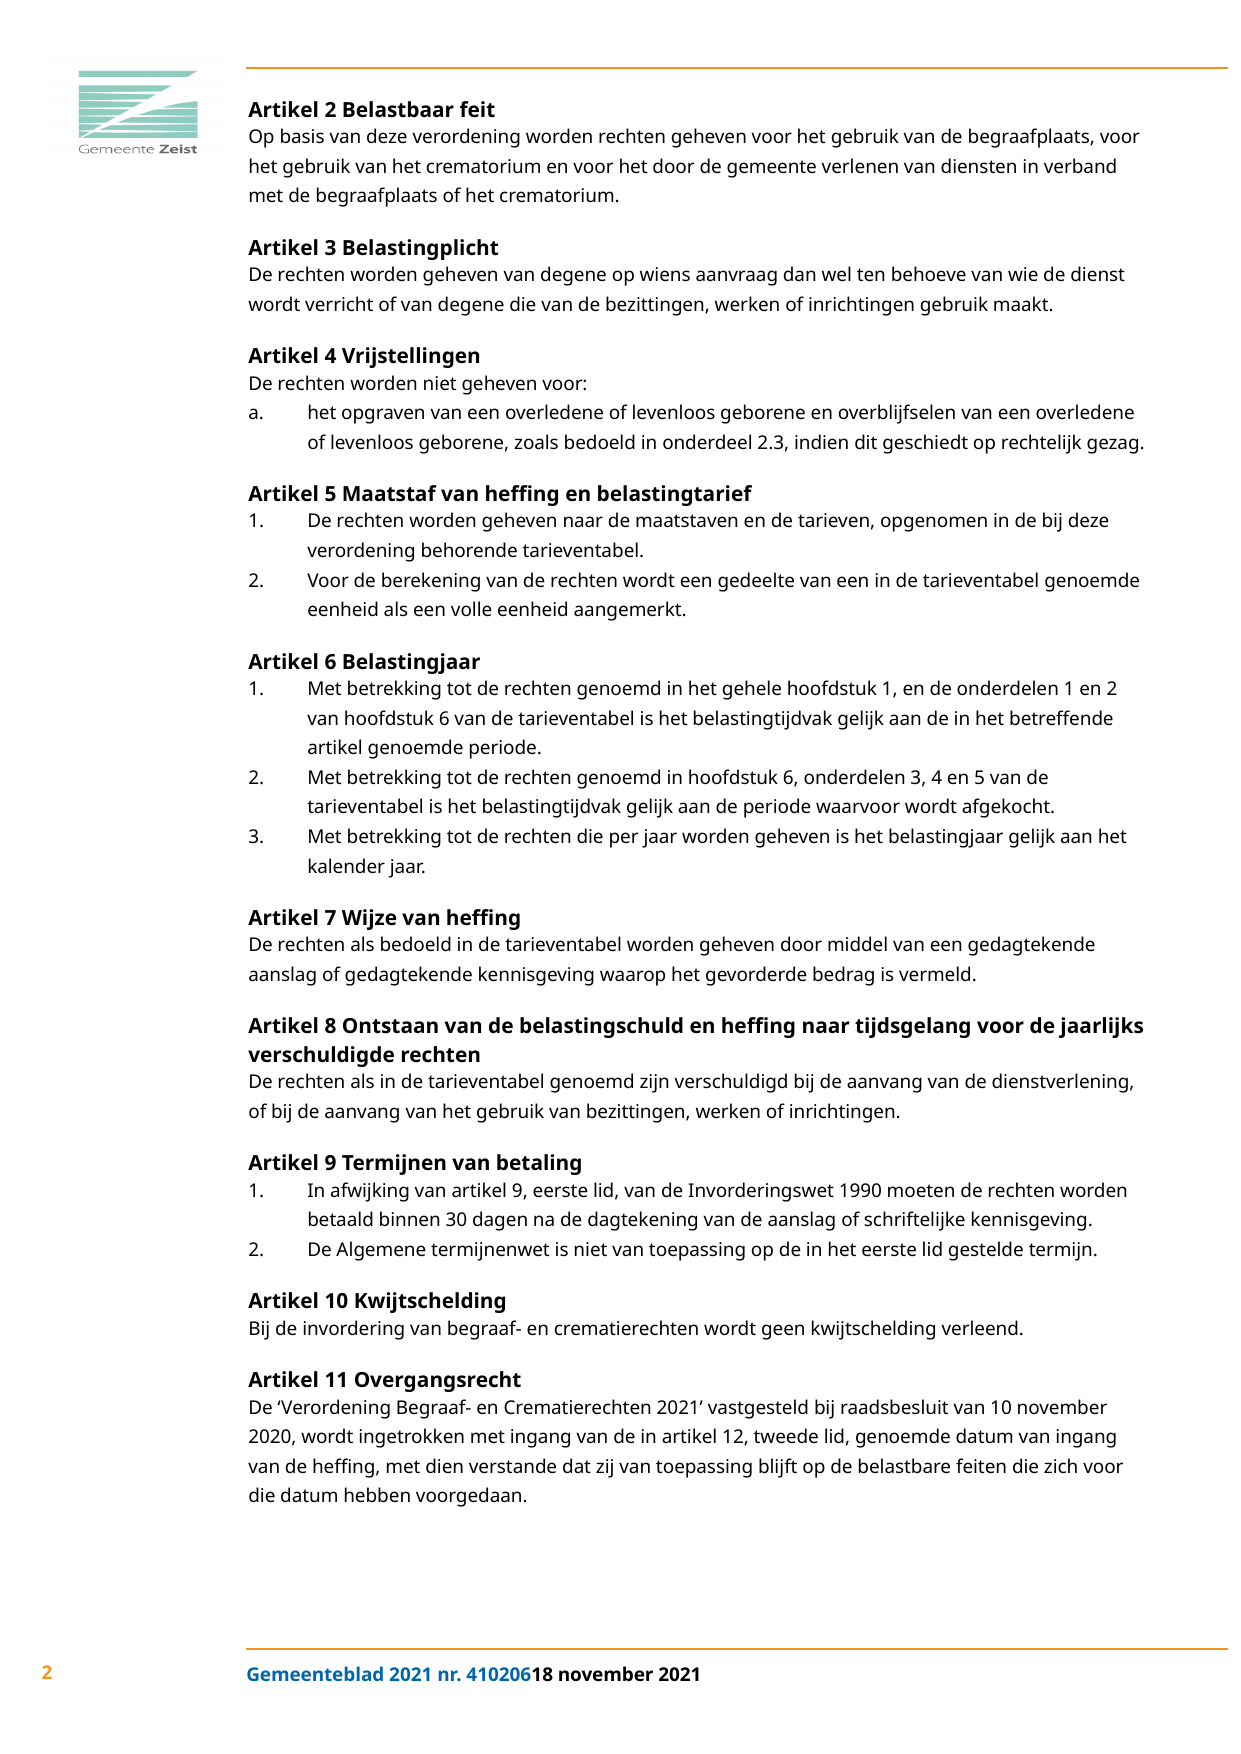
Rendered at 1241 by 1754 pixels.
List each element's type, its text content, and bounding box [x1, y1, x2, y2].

list De rechten worden geheven naar de maatstaven en de tarieven, opgenomen in de bij deze verordening behorende tarieventabel. [248, 508, 1152, 563]
text Artikel 3 Belastingplicht [248, 233, 1152, 261]
list Voor de berekening van de rechten wordt een gedeelte van een in de tarieventabel genoemde eenheid als een volle eenheid aangemerkt. [248, 567, 1152, 622]
text De ‘Verordening Begraaf- en Crematierechten 2021’ vastgesteld bij raadsbesluit van 10 november 2020, wordt ingetrokken met ingang van de in artikel 12, tweede lid, genoemde datum van ingang van de heffing, met dien verstande dat zij van toepassing blijft op de belastbare feiten die zich voor die datum hebben voorgedaan. [248, 1394, 1152, 1508]
list het opgraven van een overledene of levenloos geborene en overblijfselen van een overledene of levenloos geborene, zoals bedoeld in onderdeel 2.3, indien dit geschiedt op rechtelijk gezag. [248, 399, 1152, 454]
text De rechten als in de tarieventabel genoemd zijn verschuldigd bij de aanvang van de dienstverlening, of bij de aanvang van het gebruik van bezittingen, werken of inrichtingen. [248, 1068, 1152, 1124]
list In afwijking van artikel 9, eerste lid, van de Invorderingswet 1990 moeten de rechten worden betaald binnen 30 dagen na de dagtekening van de aanslag of schriftelijke kennisgeving. [248, 1177, 1152, 1232]
text De rechten als bedoeld in de tarieventabel worden geheven door middel van een gedagtekende aanslag of gedagtekende kennisgeving waarop het gevorderde bedrag is vermeld. [248, 932, 1152, 987]
text Artikel 6 Belastingjaar [248, 647, 1152, 675]
list Met betrekking tot de rechten genoemd in het gehele hoofdstuk 1, en de onderdelen 1 en 2 van hoofdstuk 6 van de tarieventabel is het belastingtijdvak gelijk aan de in het betreffende artikel genoemde periode. [248, 675, 1152, 760]
text De rechten worden geheven van degene op wiens aanvraag dan wel ten behoeve van wie de dienst wordt verricht of van degene die van de bezittingen, werken of inrichtingen gebruik maakt. [248, 261, 1152, 317]
list Met betrekking tot de rechten genoemd in hoofdstuk 6, onderdelen 3, 4 en 5 van de tarieventabel is het belastingtijdvak gelijk aan de periode waarvoor wordt afgekocht. [248, 764, 1152, 819]
text Op basis van deze verordening worden rechten geheven voor het gebruik van de begraafplaats, voor het gebruik van het crematorium en voor het door de gemeente verlenen van diensten in verband met de begraafplaats of het crematorium. [248, 123, 1152, 208]
text Bij de invordering van begraaf- en crematierechten wordt geen kwijtschelding verleend. [248, 1315, 1152, 1341]
text Artikel 11 Overgangsrecht [248, 1365, 1152, 1394]
text Artikel 8 Ontstaan van de belastingschuld en heffing naar tijdsgelang voor de jaarlijks verschuldigde rechten [248, 1012, 1152, 1068]
text De rechten worden niet geheven voor: [248, 370, 1152, 395]
picture [41, 47, 231, 172]
text Artikel 9 Termijnen van betaling [248, 1148, 1152, 1177]
text Artikel 7 Wijze van heffing [248, 903, 1152, 932]
text Artikel 10 Kwijtschelding [248, 1287, 1152, 1315]
list Met betrekking tot de rechten die per jaar worden geheven is het belastingjaar gelijk aan het kalender jaar. [248, 823, 1152, 878]
text Artikel 5 Maatstaf van heffing en belastingtarief [248, 479, 1152, 508]
list De Algemene termijnenwet is niet van toepassing op de in het eerste lid gestelde termijn. [248, 1236, 1152, 1262]
text Artikel 2 Belastbaar feit [248, 95, 1152, 123]
text Artikel 4 Vrijstellingen [248, 341, 1152, 370]
